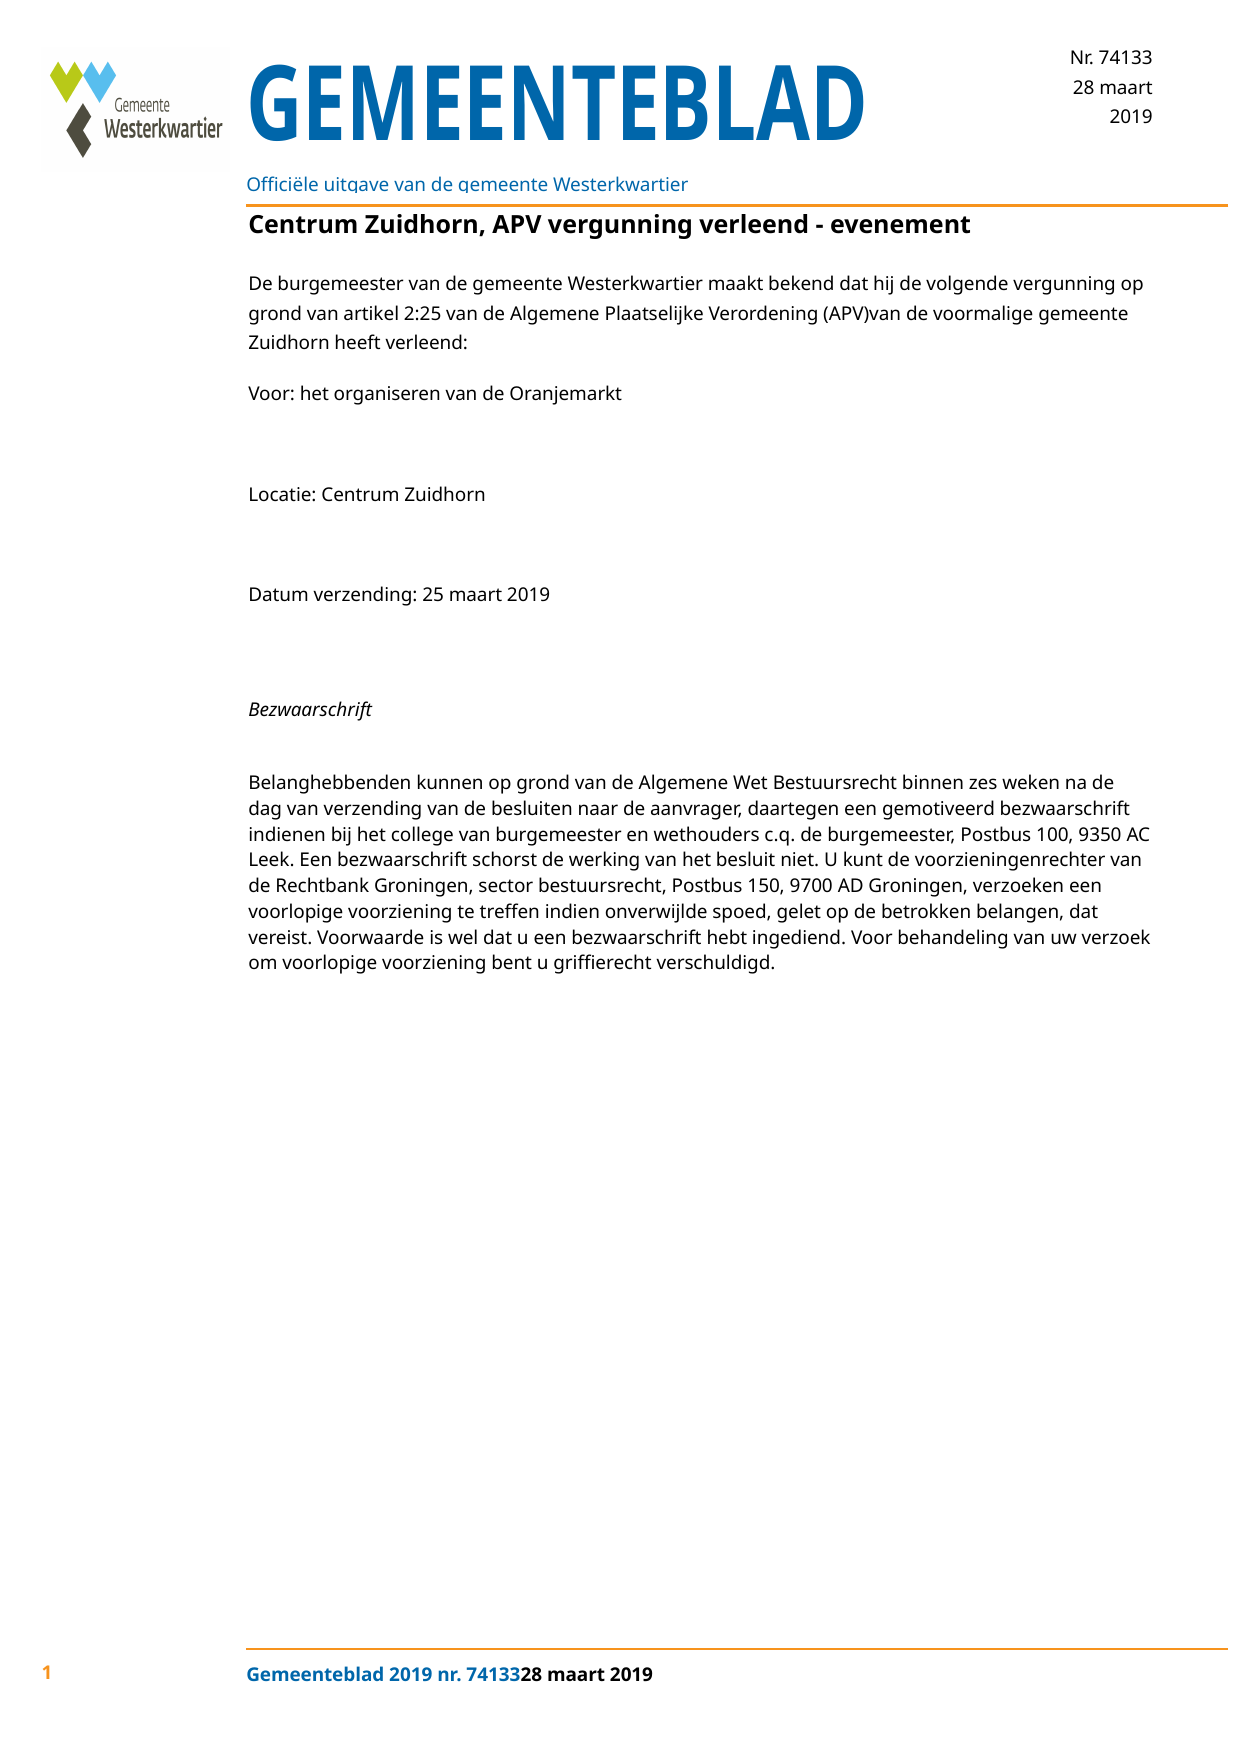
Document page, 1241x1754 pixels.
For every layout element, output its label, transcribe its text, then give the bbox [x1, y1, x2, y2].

text Belanghebbenden kunnen op grond van de Algemene Wet Bestuursrecht binnen zes weken na de dag van verzending van de besluiten naar de aanvrager, daartegen een gemotiveerd bezwaarschrift indienen bij het college van burgemeester en wethouders c.q. de burgemeester, Postbus 100, 9350 AC Leek. Een bezwaarschrift schorst de werking van het besluit niet. U kunt de voorzieningenrechter van de Rechtbank Groningen, sector bestuursrecht, Postbus 150, 9700 AD Groningen, verzoeken een voorlopige voorziening te treffen indien onverwijlde spoed, gelet op de betrokken belangen, dat vereist. Voorwaarde is wel dat u een bezwaarschrift hebt ingediend. Voor behandeling van uw verzoek om voorlopige voorziening bent u griffierecht verschuldigd. [248, 769, 1152, 975]
text De burgemeester van de gemeente Westerkwartier maakt bekend dat hij de volgende vergunning op grond van artikel 2:25 van de Algemene Plaatselijke Verordening (APV)van de voormalige gemeente Zuidhorn heeft verleend: [248, 270, 1152, 355]
picture [41, 47, 231, 172]
text Voor: het organiseren van de Oranjemarkt [248, 380, 1152, 406]
text Locatie: Centrum Zuidhorn [248, 481, 1152, 506]
text Datum verzending: 25 maart 2019 [248, 582, 1152, 607]
text Bezwaarschrift [248, 696, 1152, 722]
text Centrum Zuidhorn, APV vergunning verleend - evenement [248, 207, 1152, 241]
